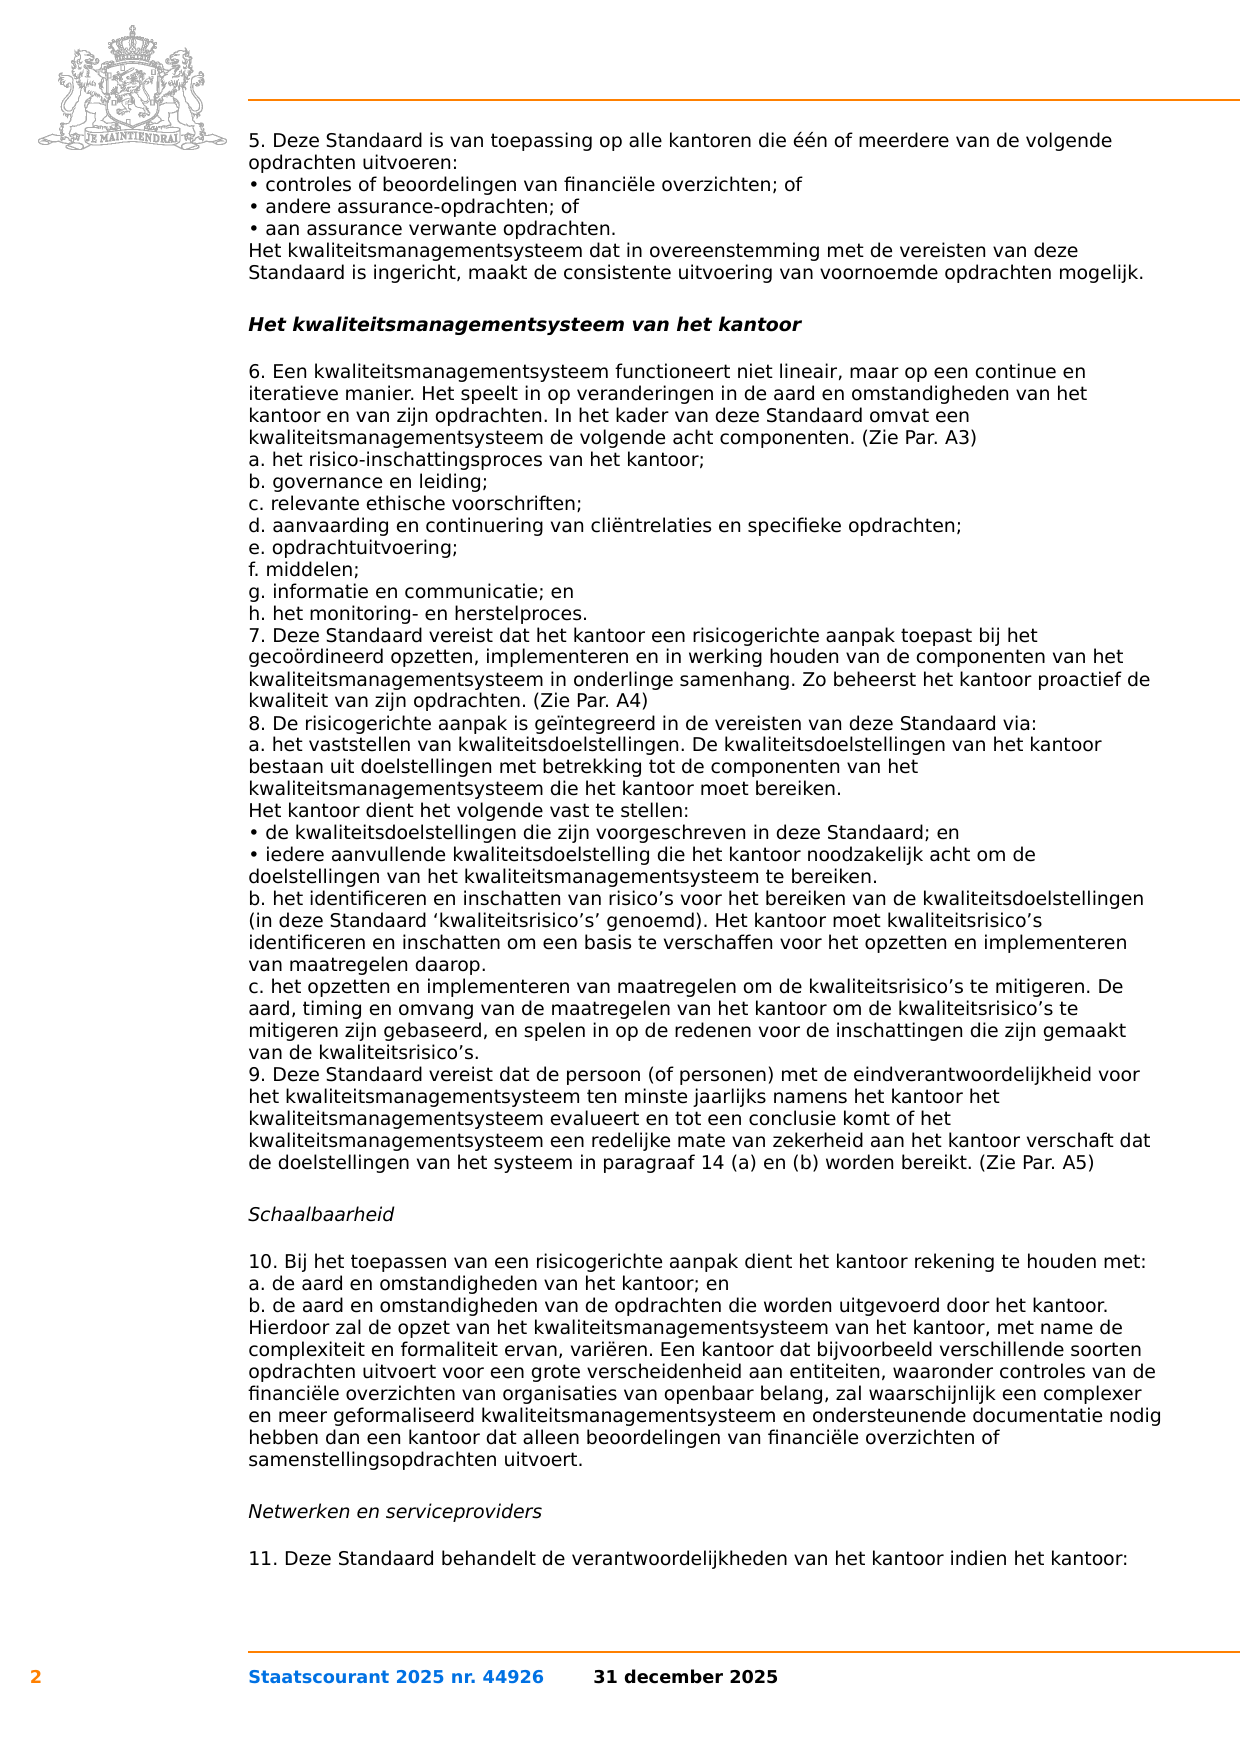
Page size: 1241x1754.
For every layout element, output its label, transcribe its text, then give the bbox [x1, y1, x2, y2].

text • andere assurance-opdrachten; of [248, 196, 1163, 218]
text 11. Deze Standaard behandelt de verantwoordelijkheden van het kantoor indien het kantoor: [248, 1548, 1163, 1570]
text e. opdrachtuitvoering; [248, 537, 1163, 558]
text 10. Bij het toepassen van een risicogerichte aanpak dient het kantoor rekening te houden met: [248, 1251, 1163, 1273]
text • iedere aanvullende kwaliteitsdoelstelling die het kantoor noodzakelijk acht om de doelstellingen van het kwaliteitsmanagementsysteem te bereiken. [248, 844, 1163, 888]
text g. informatie en communicatie; en [248, 581, 1163, 602]
subtitle Netwerken en serviceproviders [248, 1501, 1163, 1523]
text • aan assurance verwante opdrachten. [248, 218, 1163, 240]
text Hierdoor zal de opzet van het kwaliteitsmanagementsysteem van het kantoor, met name de complexiteit en formaliteit ervan, variëren. Een kantoor dat bijvoorbeeld verschillende soorten opdrachten uitvoert voor een grote verscheidenheid aan entiteiten, waaronder controles van de financiële overzichten van organisaties van openbaar belang, zal waarschijnlijk een complexer en meer geformaliseerd kwaliteitsmanagementsysteem en ondersteunende documentatie nodig hebben dan een kantoor dat alleen beoordelingen van financiële overzichten of samenstellingsopdrachten uitvoert. [248, 1317, 1163, 1471]
subtitle Schaalbaarheid [248, 1204, 1163, 1226]
subtitle Het kwaliteitsmanagementsysteem van het kantoor [248, 314, 1163, 336]
text b. het identificeren en inschatten van risico’s voor het bereiken van de kwaliteitsdoelstellingen (in deze Standaard ‘kwaliteitsrisico’s’ genoemd). Het kantoor moet kwaliteitsrisico’s identificeren en inschatten om een basis te verschaffen voor het opzetten en implementeren van maatregelen daarop. [248, 888, 1163, 976]
text h. het monitoring- en herstelproces. [248, 602, 1163, 624]
text a. het vaststellen van kwaliteitsdoelstellingen. De kwaliteitsdoelstellingen van het kantoor bestaan uit doelstellingen met betrekking tot de componenten van het kwaliteitsmanagementsysteem die het kantoor moet bereiken. [248, 734, 1163, 800]
text a. de aard en omstandigheden van het kantoor; en [248, 1273, 1163, 1295]
text 7. Deze Standaard vereist dat het kantoor een risicogerichte aanpak toepast bij het gecoördineerd opzetten, implementeren en in werking houden van de componenten van het kwaliteitsmanagementsysteem in onderlinge samenhang. Zo beheerst het kantoor proactief de kwaliteit van zijn opdrachten. (Zie Par. A4) [248, 624, 1163, 712]
text Het kantoor dient het volgende vast te stellen: [248, 800, 1163, 822]
text a. het risico-inschattingsproces van het kantoor; [248, 449, 1163, 471]
text c. relevante ethische voorschriften; [248, 493, 1163, 514]
text b. governance en leiding; [248, 471, 1163, 493]
text b. de aard en omstandigheden van de opdrachten die worden uitgevoerd door het kantoor. [248, 1295, 1163, 1317]
picture [38, 25, 227, 150]
text 8. De risicogerichte aanpak is geïntegreerd in de vereisten van deze Standaard via: [248, 712, 1163, 734]
text f. middelen; [248, 558, 1163, 581]
text Het kwaliteitsmanagementsysteem dat in overeenstemming met de vereisten van deze Standaard is ingericht, maakt de consistente uitvoering van voornoemde opdrachten mogelijk. [248, 240, 1163, 284]
text 9. Deze Standaard vereist dat de persoon (of personen) met de eindverantwoordelijkheid voor het kwaliteitsmanagementsysteem ten minste jaarlijks namens het kantoor het kwaliteitsmanagementsysteem evalueert en tot een conclusie komt of het kwaliteitsmanagementsysteem een redelijke mate van zekerheid aan het kantoor verschaft dat de doelstellingen van het systeem in paragraaf 14 (a) en (b) worden bereikt. (Zie Par. A5) [248, 1064, 1163, 1174]
text • de kwaliteitsdoelstellingen die zijn voorgeschreven in deze Standaard; en [248, 822, 1163, 844]
text • controles of beoordelingen van financiële overzichten; of [248, 174, 1163, 196]
text d. aanvaarding en continuering van cliëntrelaties en specifieke opdrachten; [248, 514, 1163, 537]
text 5. Deze Standaard is van toepassing op alle kantoren die één of meerdere van de volgende opdrachten uitvoeren: [248, 130, 1163, 174]
text c. het opzetten en implementeren van maatregelen om de kwaliteitsrisico’s te mitigeren. De aard, timing en omvang van de maatregelen van het kantoor om de kwaliteitsrisico’s te mitigeren zijn gebaseerd, en spelen in op de redenen voor de inschattingen die zijn gemaakt van de kwaliteitsrisico’s. [248, 976, 1163, 1064]
text 6. Een kwaliteitsmanagementsysteem functioneert niet lineair, maar op een continue en iteratieve manier. Het speelt in op veranderingen in de aard en omstandigheden van het kantoor en van zijn opdrachten. In het kader van deze Standaard omvat een kwaliteitsmanagementsysteem de volgende acht componenten. (Zie Par. A3) [248, 361, 1163, 449]
